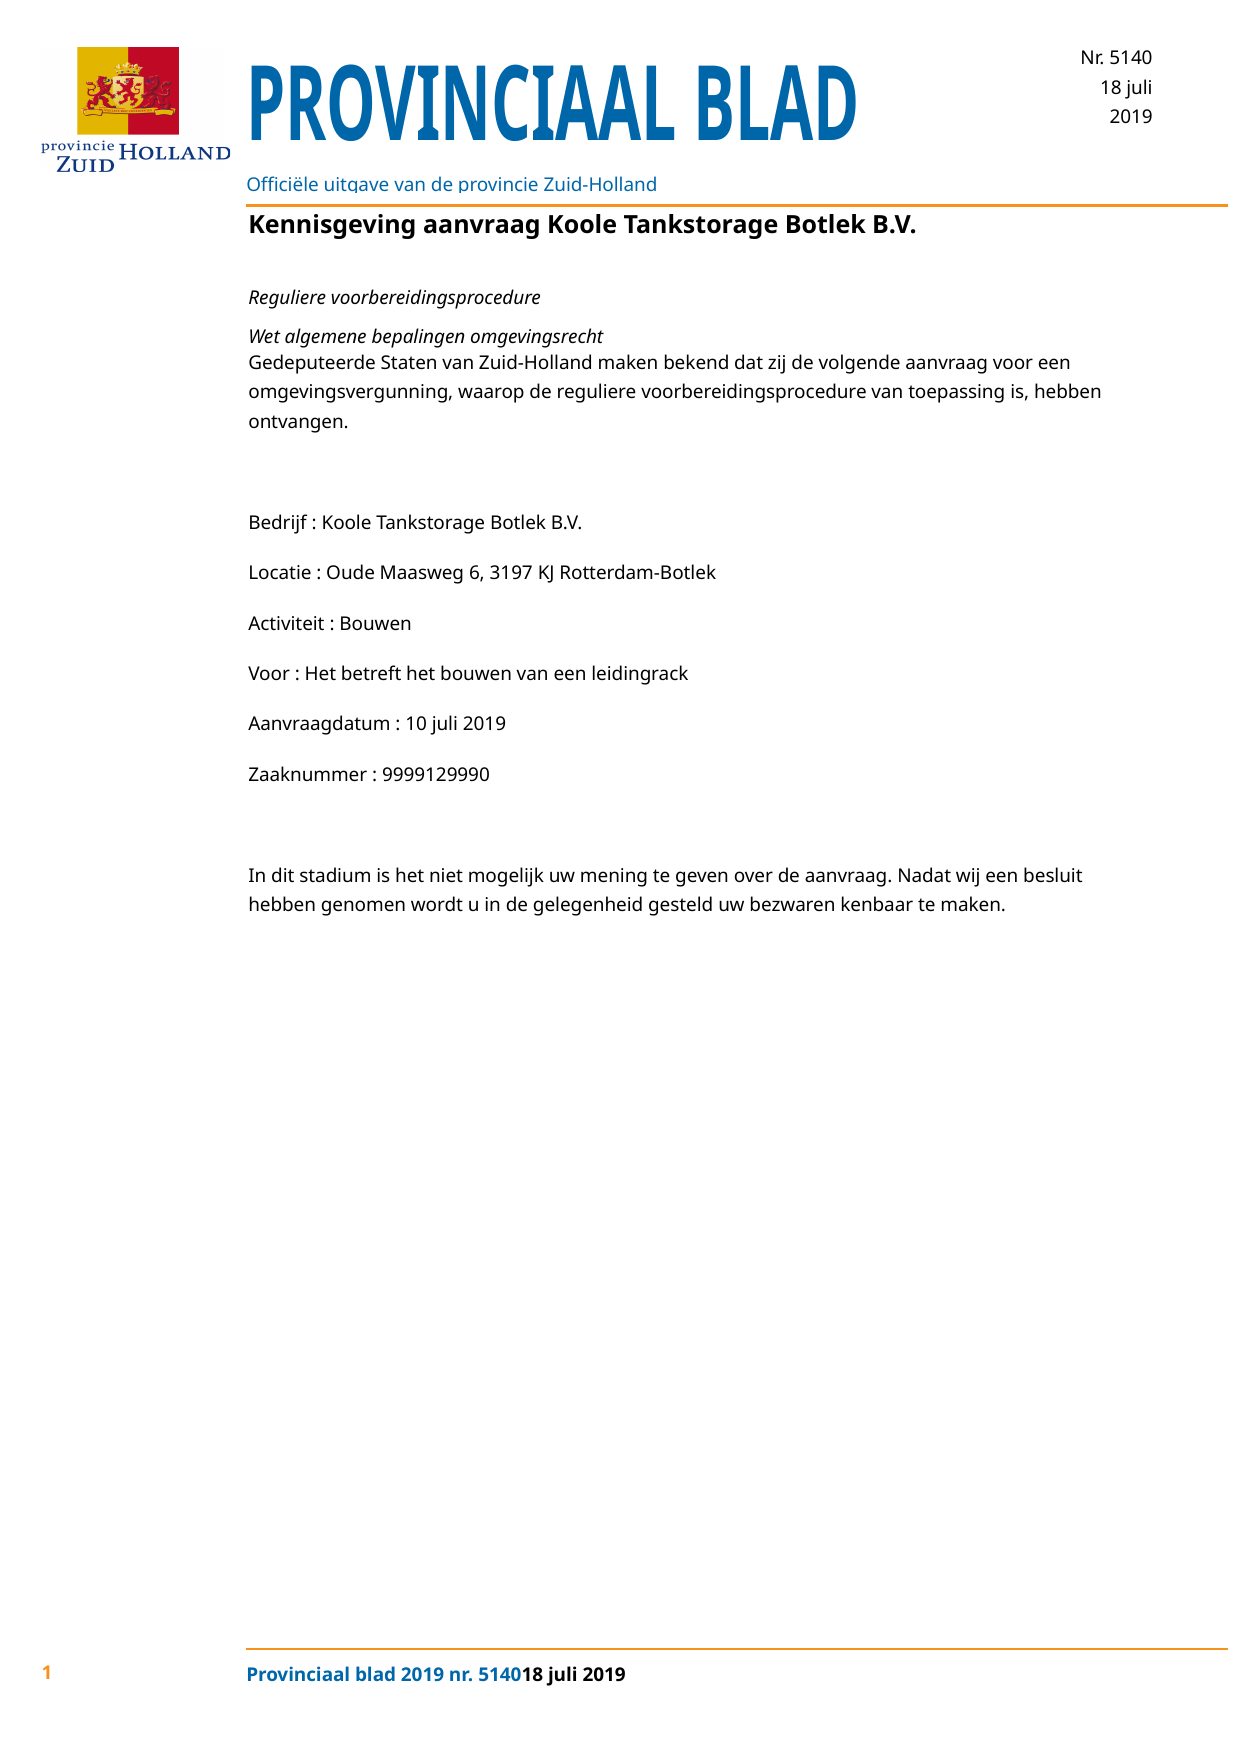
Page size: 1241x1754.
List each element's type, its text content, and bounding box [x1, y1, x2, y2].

text Locatie : Oude Maasweg 6, 3197 KJ Rotterdam-Botlek [248, 559, 1152, 585]
text Gedeputeerde Staten van Zuid-Holland maken bekend dat zij de volgende aanvraag voor een omgevingsvergunning, waarop de reguliere voorbereidingsprocedure van toepassing is, hebben ontvangen. [248, 349, 1152, 434]
text Wet algemene bepalingen omgevingsrecht [248, 323, 1152, 349]
text Kennisgeving aanvraag Koole Tankstorage Botlek B.V. [248, 207, 1152, 241]
text Reguliere voorbereidingsprocedure [248, 284, 1152, 309]
text Aanvraagdatum : 10 juli 2019 [248, 711, 1152, 736]
text Activiteit : Bouwen [248, 610, 1152, 635]
text Bedrijf : Koole Tankstorage Botlek B.V. [248, 509, 1152, 534]
picture [41, 47, 231, 172]
text Zaaknummer : 9999129990 [248, 761, 1152, 787]
text In dit stadium is het niet mogelijk uw mening te geven over de aanvraag. Nadat wij een besluit hebben genomen wordt u in de gelegenheid gesteld uw bezwaren kenbaar te maken. [248, 862, 1152, 917]
text Voor : Het betreft het bouwen van een leidingrack [248, 660, 1152, 686]
